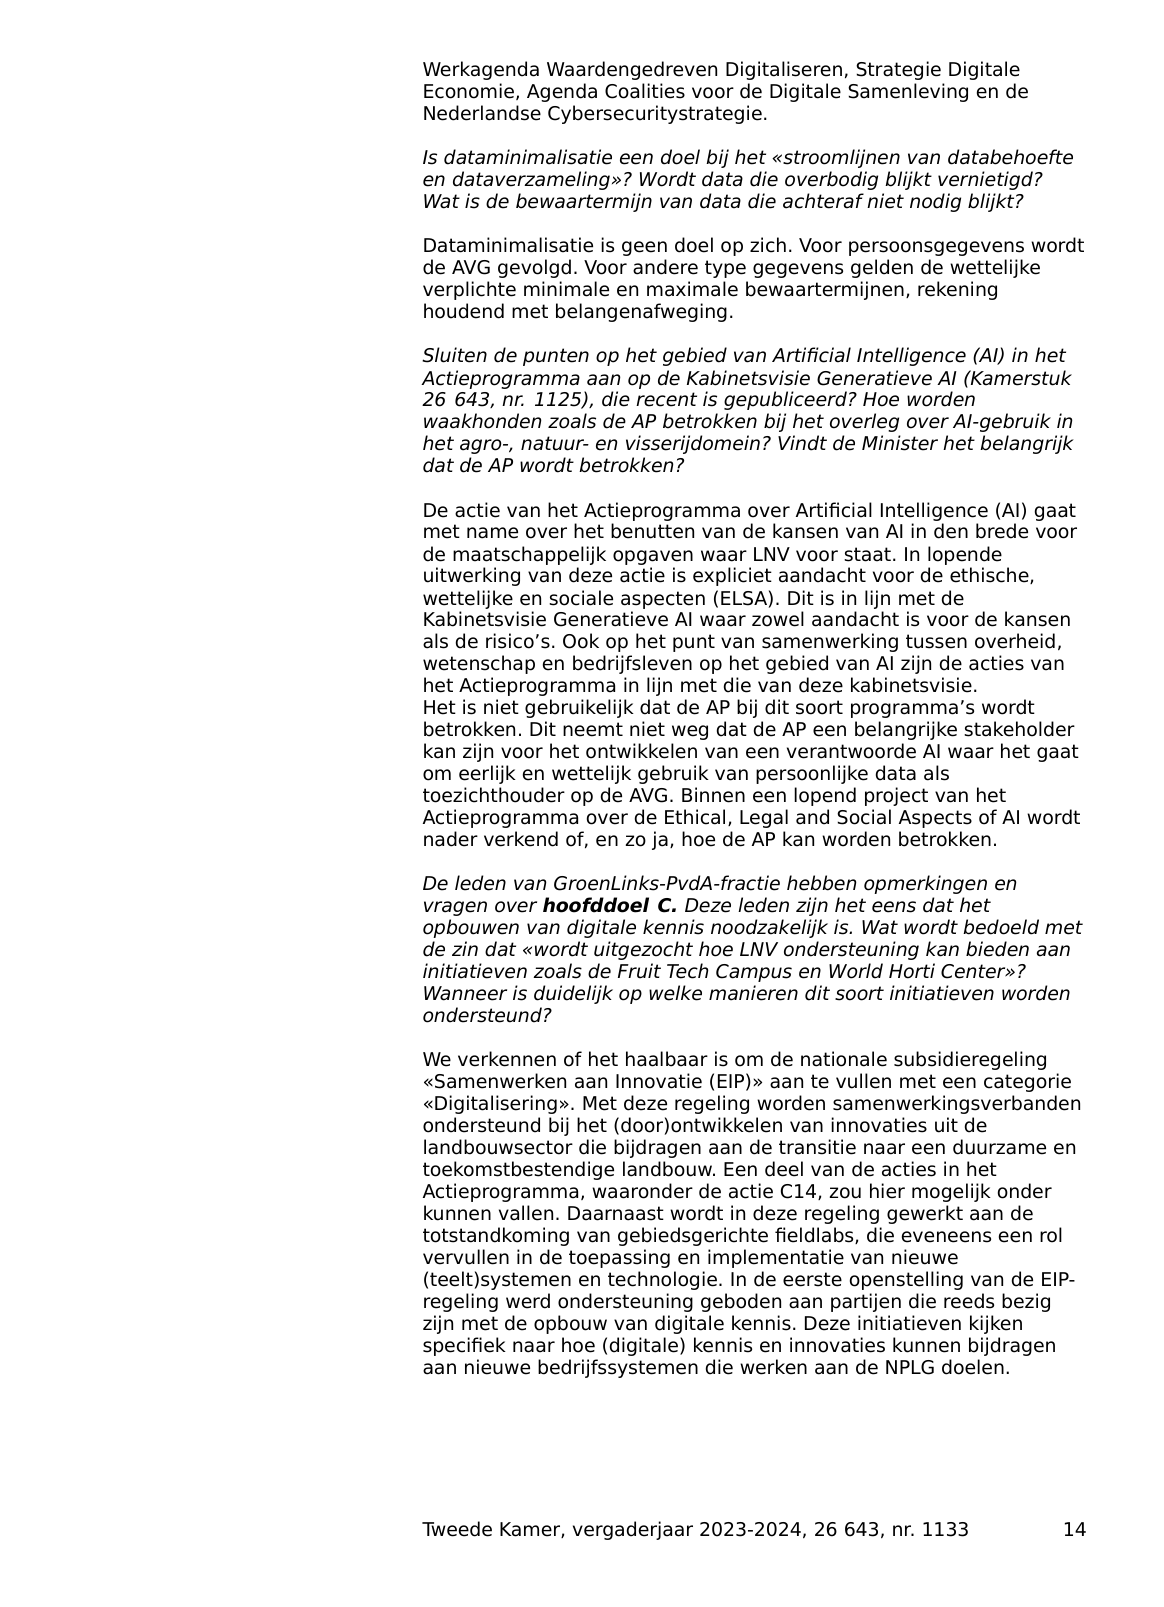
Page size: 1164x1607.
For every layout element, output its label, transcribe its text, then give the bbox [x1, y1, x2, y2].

text De leden van GroenLinks-PvdA-fractie hebben opmerkingen en vragen over hoofddoel C. Deze leden zijn het eens dat het opbouwen van digitale kennis noodzakelijk is. Wat wordt bedoeld met de zin dat «wordt uitgezocht hoe LNV ondersteuning kan bieden aan initiatieven zoals de Fruit Tech Campus en World Horti Center»? Wanneer is duidelijk op welke manieren dit soort initiatieven worden ondersteund? [422, 873, 1087, 1027]
text We verkennen of het haalbaar is om de nationale subsidieregeling «Samenwerken aan Innovatie (EIP)» aan te vullen met een categorie «Digitalisering». Met deze regeling worden samenwerkingsverbanden ondersteund bij het (door)ontwikkelen van innovaties uit de landbouwsector die bijdragen aan de transitie naar een duurzame en toekomstbestendige landbouw. Een deel van de acties in het Actieprogramma, waaronder de actie C14, zou hier mogelijk onder kunnen vallen. Daarnaast wordt in deze regeling gewerkt aan de totstandkoming van gebiedsgerichte fieldlabs, die eveneens een rol vervullen in de toepassing en implementatie van nieuwe (teelt)systemen en technologie. In de eerste openstelling van de EIP-regeling werd ondersteuning geboden aan partijen die reeds bezig zijn met de opbouw van digitale kennis. Deze initiatieven kijken specifiek naar hoe (digitale) kennis en innovaties kunnen bijdragen aan nieuwe bedrijfssystemen die werken aan de NPLG doelen. [422, 1049, 1087, 1379]
text Sluiten de punten op het gebied van Artificial Intelligence (AI) in het Actieprogramma aan op de Kabinetsvisie Generatieve AI (Kamerstuk 26 643, nr. 1125), die recent is gepubliceerd? Hoe worden waakhonden zoals de AP betrokken bij het overleg over AI-gebruik in het agro-, natuur- en visserijdomein? Vindt de Minister het belangrijk dat de AP wordt betrokken? [422, 345, 1087, 477]
text Werkagenda Waardengedreven Digitaliseren, Strategie Digitale Economie, Agenda Coalities voor de Digitale Samenleving en de Nederlandse Cybersecuritystrategie. [422, 59, 1087, 125]
text Is dataminimalisatie een doel bij het «stroomlijnen van databehoefte en dataverzameling»? Wordt data die overbodig blijkt vernietigd? Wat is de bewaartermijn van data die achteraf niet nodig blijkt? [422, 147, 1087, 213]
text Dataminimalisatie is geen doel op zich. Voor persoonsgegevens wordt de AVG gevolgd. Voor andere type gegevens gelden de wettelijke verplichte minimale en maximale bewaartermijnen, rekening houdend met belangenafweging. [422, 235, 1087, 323]
text De actie van het Actieprogramma over Artificial Intelligence (AI) gaat met name over het benutten van de kansen van AI in den brede voor de maatschappelijk opgaven waar LNV voor staat. In lopende uitwerking van deze actie is expliciet aandacht voor de ethische, wettelijke en sociale aspecten (ELSA). Dit is in lijn met de Kabinetsvisie Generatieve AI waar zowel aandacht is voor de kansen als de risico’s. Ook op het punt van samenwerking tussen overheid, wetenschap en bedrijfsleven op het gebied van AI zijn de acties van het Actieprogramma in lijn met die van deze kabinetsvisie. [422, 499, 1087, 697]
text Het is niet gebruikelijk dat de AP bij dit soort programma’s wordt betrokken. Dit neemt niet weg dat de AP een belangrijke stakeholder kan zijn voor het ontwikkelen van een verantwoorde AI waar het gaat om eerlijk en wettelijk gebruik van persoonlijke data als toezichthouder op de AVG. Binnen een lopend project van het Actieprogramma over de Ethical, Legal and Social Aspects of AI wordt nader verkend of, en zo ja, hoe de AP kan worden betrokken. [422, 697, 1087, 851]
